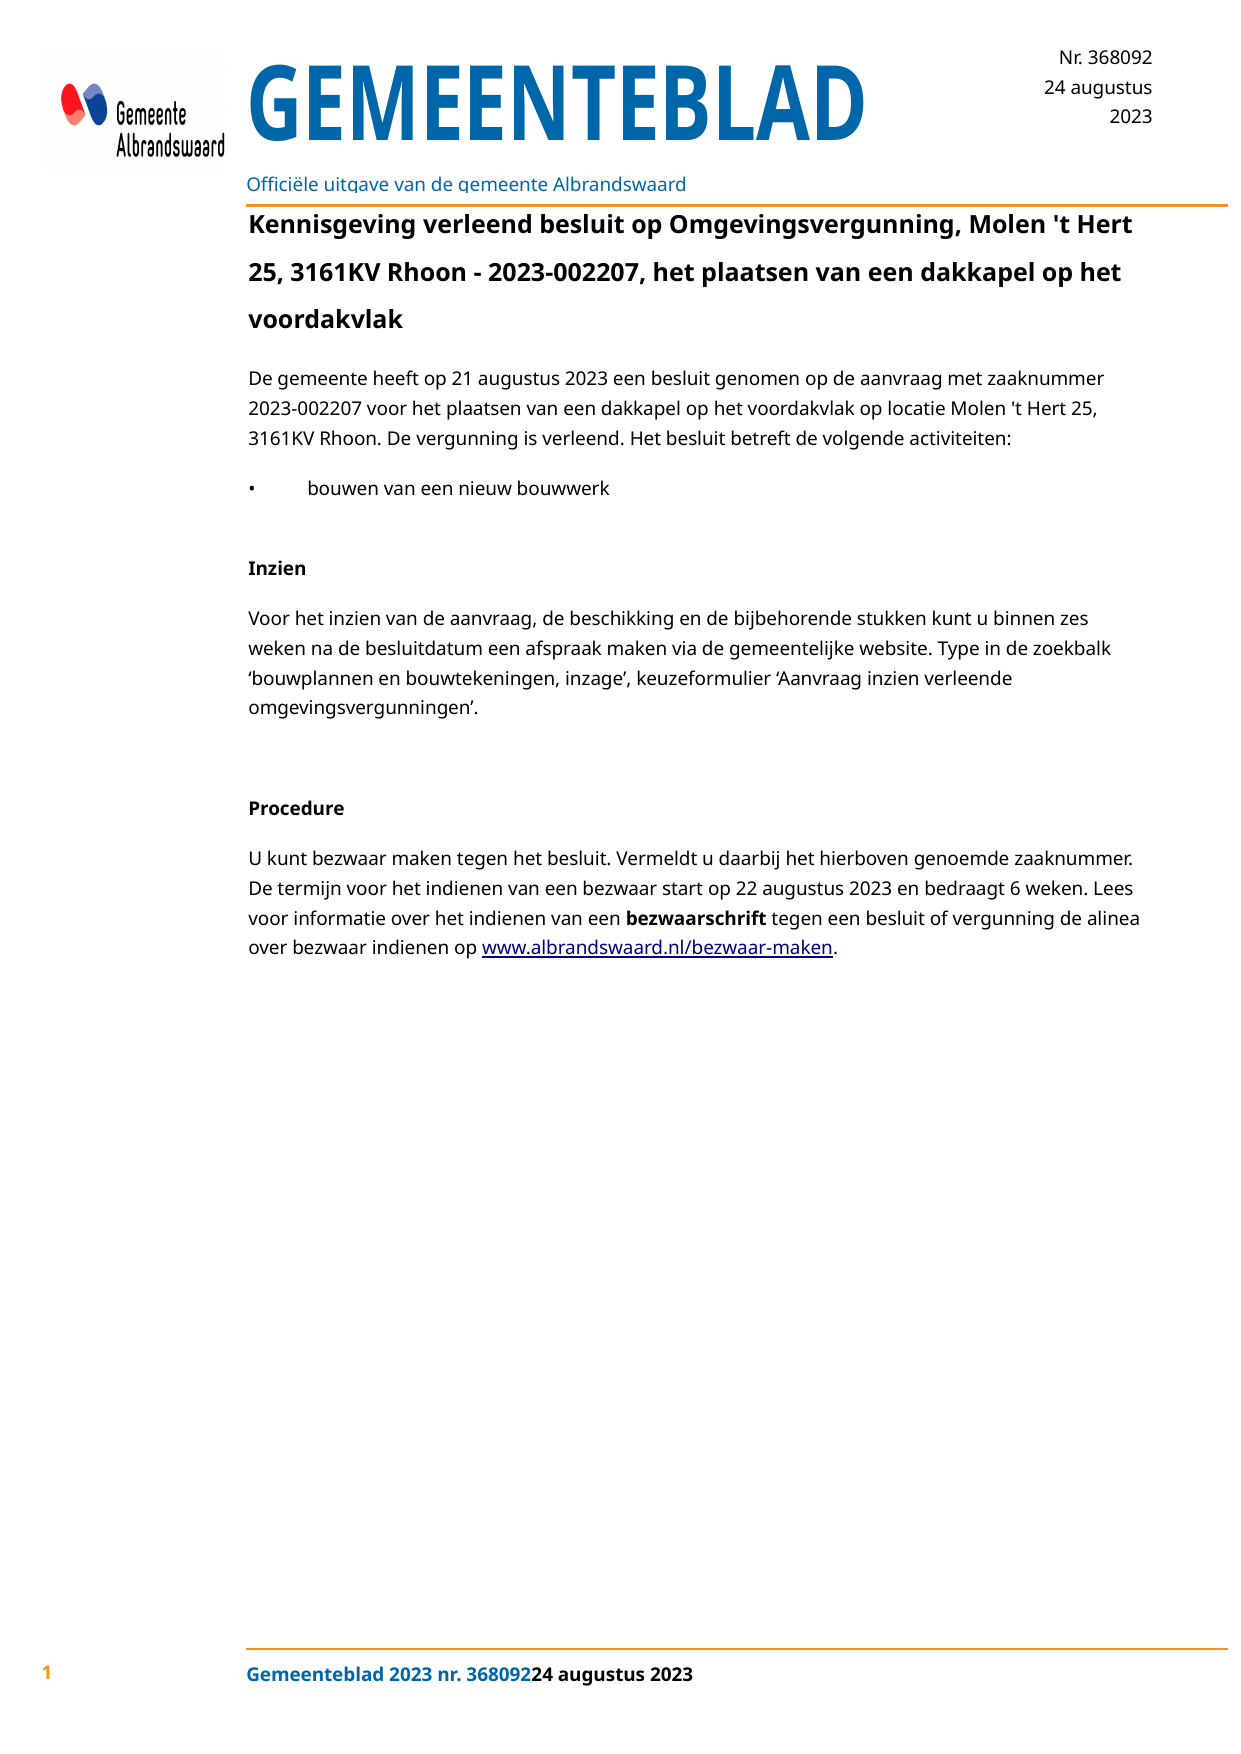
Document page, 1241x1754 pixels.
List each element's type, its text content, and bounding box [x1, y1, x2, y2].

text Inzien [248, 555, 1152, 581]
text Voor het inzien van de aanvraag, de beschikking en de bijbehorende stukken kunt u binnen zes weken na de besluitdatum een afspraak maken via de gemeentelijke website. Type in de zoekbalk ‘bouwplannen en bouwtekeningen, inzage’, keuzeformulier ‘Aanvraag inzien verleende omgevingsvergunningen’. [248, 606, 1152, 720]
text U kunt bezwaar maken tegen het besluit. Vermeldt u daarbij het hierboven genoemde zaaknummer. De termijn voor het indienen van een bezwaar start op 22 augustus 2023 en bedraagt 6 weken. Lees voor informatie over het indienen van een bezwaarschrift tegen een besluit of vergunning de alinea over bezwaar indienen op www.albrandswaard.nl/bezwaar-maken. [248, 846, 1152, 960]
list bouwen van een nieuw bouwwerk [248, 475, 1152, 501]
text Procedure [248, 795, 1152, 821]
text De gemeente heeft op 21 augustus 2023 een besluit genomen op de aanvraag met zaaknummer 2023-002207 voor het plaatsen van een dakkapel op het voordakvlak op locatie Molen 't Hert 25, 3161KV Rhoon. De vergunning is verleend. Het besluit betreft de volgende activiteiten: [248, 366, 1152, 450]
picture [41, 47, 231, 172]
text Kennisgeving verleend besluit op Omgevingsvergunning, Molen 't Hert 25, 3161KV Rhoon - 2023-002207, het plaatsen van een dakkapel op het voordakvlak [248, 207, 1152, 336]
